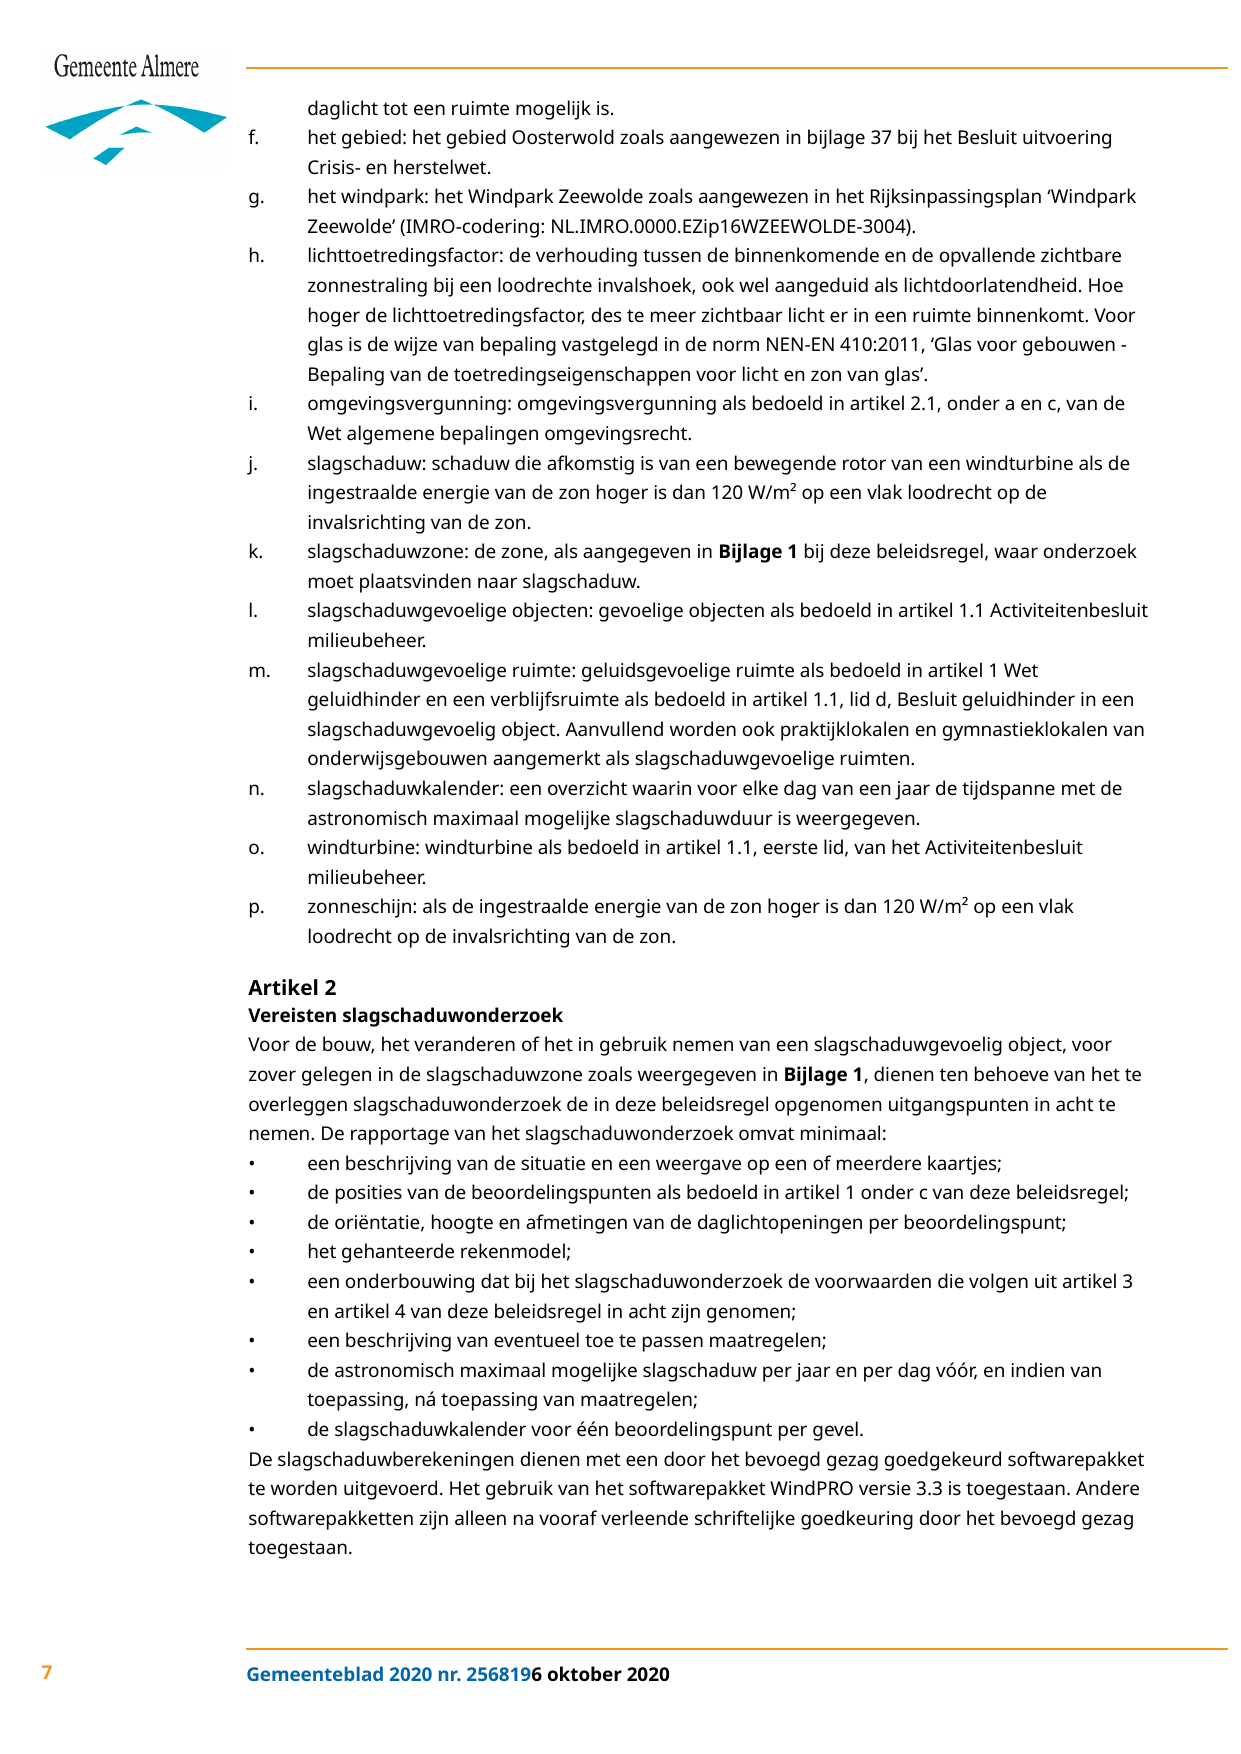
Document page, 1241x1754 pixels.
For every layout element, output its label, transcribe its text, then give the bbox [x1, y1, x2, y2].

list lichttoetredingsfactor: de verhouding tussen de binnenkomende en de opvallende zichtbare zonnestraling bij een loodrechte invalshoek, ook wel aangeduid als lichtdoorlatendheid. Hoe hoger de lichttoetredingsfactor, des te meer zichtbaar licht er in een ruimte binnenkomt. Voor glas is de wijze van bepaling vastgelegd in de norm NEN-EN 410:2011, ‘Glas voor gebouwen - Bepaling van de toetredingseigenschappen voor licht en zon van glas’. [248, 243, 1152, 387]
list slagschaduwkalender: een overzicht waarin voor elke dag van een jaar de tijdspanne met de astronomisch maximaal mogelijke slagschaduwduur is weergegeven. [248, 775, 1152, 831]
text Artikel 2 [248, 973, 1152, 1002]
list de oriëntatie, hoogte en afmetingen van de daglichtopeningen per beoordelingspunt; [248, 1209, 1152, 1235]
list de astronomisch maximaal mogelijke slagschaduw per jaar en per dag vóór, en indien van toepassing, ná toepassing van maatregelen; [248, 1357, 1152, 1412]
list slagschaduwgevoelige ruimte: geluidsgevoelige ruimte als bedoeld in artikel 1 Wet geluidhinder en een verblijfsruimte als bedoeld in artikel 1.1, lid d, Besluit geluidhinder in een slagschaduwgevoelig object. Aanvullend worden ook praktijklokalen en gymnastieklokalen van onderwijsgebouwen aangemerkt als slagschaduwgevoelige ruimten. [248, 657, 1152, 771]
list omgevingsvergunning: omgevingsvergunning als bedoeld in artikel 2.1, onder a en c, van de Wet algemene bepalingen omgevingsrecht. [248, 391, 1152, 446]
text Vereisten slagschaduwonderzoek [248, 1002, 1152, 1028]
list zonneschijn: als de ingestraalde energie van de zon hoger is dan 120 W/m² op een vlak loodrecht op de invalsrichting van de zon. [248, 893, 1152, 949]
list windturbine: windturbine als bedoeld in artikel 1.1, eerste lid, van het Activiteitenbesluit milieubeheer. [248, 834, 1152, 890]
list de posities van de beoordelingspunten als bedoeld in artikel 1 onder c van deze beleidsregel; [248, 1179, 1152, 1205]
list een beschrijving van eventueel toe te passen maatregelen; [248, 1327, 1152, 1353]
list slagschaduw: schaduw die afkomstig is van een bewegende rotor van een windturbine als de ingestraalde energie van de zon hoger is dan 120 W/m² op een vlak loodrecht op de invalsrichting van de zon. [248, 450, 1152, 535]
list daglicht tot een ruimte mogelijk is. [248, 95, 1152, 121]
list het gehanteerde rekenmodel; [248, 1239, 1152, 1264]
picture [41, 47, 231, 172]
list slagschaduwzone: de zone, als aangegeven in Bijlage 1 bij deze beleidsregel, waar onderzoek moet plaatsvinden naar slagschaduw. [248, 538, 1152, 594]
list het gebied: het gebied Oosterwold zoals aangewezen in bijlage 37 bij het Besluit uitvoering Crisis- en herstelwet. [248, 124, 1152, 180]
list slagschaduwgevoelige objecten: gevoelige objecten als bedoeld in artikel 1.1 Activiteitenbesluit milieubeheer. [248, 598, 1152, 653]
list een onderbouwing dat bij het slagschaduwonderzoek de voorwaarden die volgen uit artikel 3 en artikel 4 van deze beleidsregel in acht zijn genomen; [248, 1268, 1152, 1323]
list een beschrijving van de situatie en een weergave op een of meerdere kaartjes; [248, 1150, 1152, 1176]
text De slagschaduwberekeningen dienen met een door het bevoegd gezag goedgekeurd softwarepakket te worden uitgevoerd. Het gebruik van het softwarepakket WindPRO versie 3.3 is toegestaan. Andere softwarepakketten zijn alleen na vooraf verleende schriftelijke goedkeuring door het bevoegd gezag toegestaan. [248, 1446, 1152, 1560]
list het windpark: het Windpark Zeewolde zoals aangewezen in het Rijksinpassingsplan ‘Windpark Zeewolde’ (IMRO-codering: NL.IMRO.0000.EZip16WZEEWOLDE-3004). [248, 183, 1152, 239]
text Voor de bouw, het veranderen of het in gebruik nemen van een slagschaduwgevoelig object, voor zover gelegen in de slagschaduwzone zoals weergegeven in Bijlage 1, dienen ten behoeve van het te overleggen slagschaduwonderzoek de in deze beleidsregel opgenomen uitgangspunten in acht te nemen. De rapportage van het slagschaduwonderzoek omvat minimaal: [248, 1032, 1152, 1146]
list de slagschaduwkalender voor één beoordelingspunt per gevel. [248, 1416, 1152, 1442]
